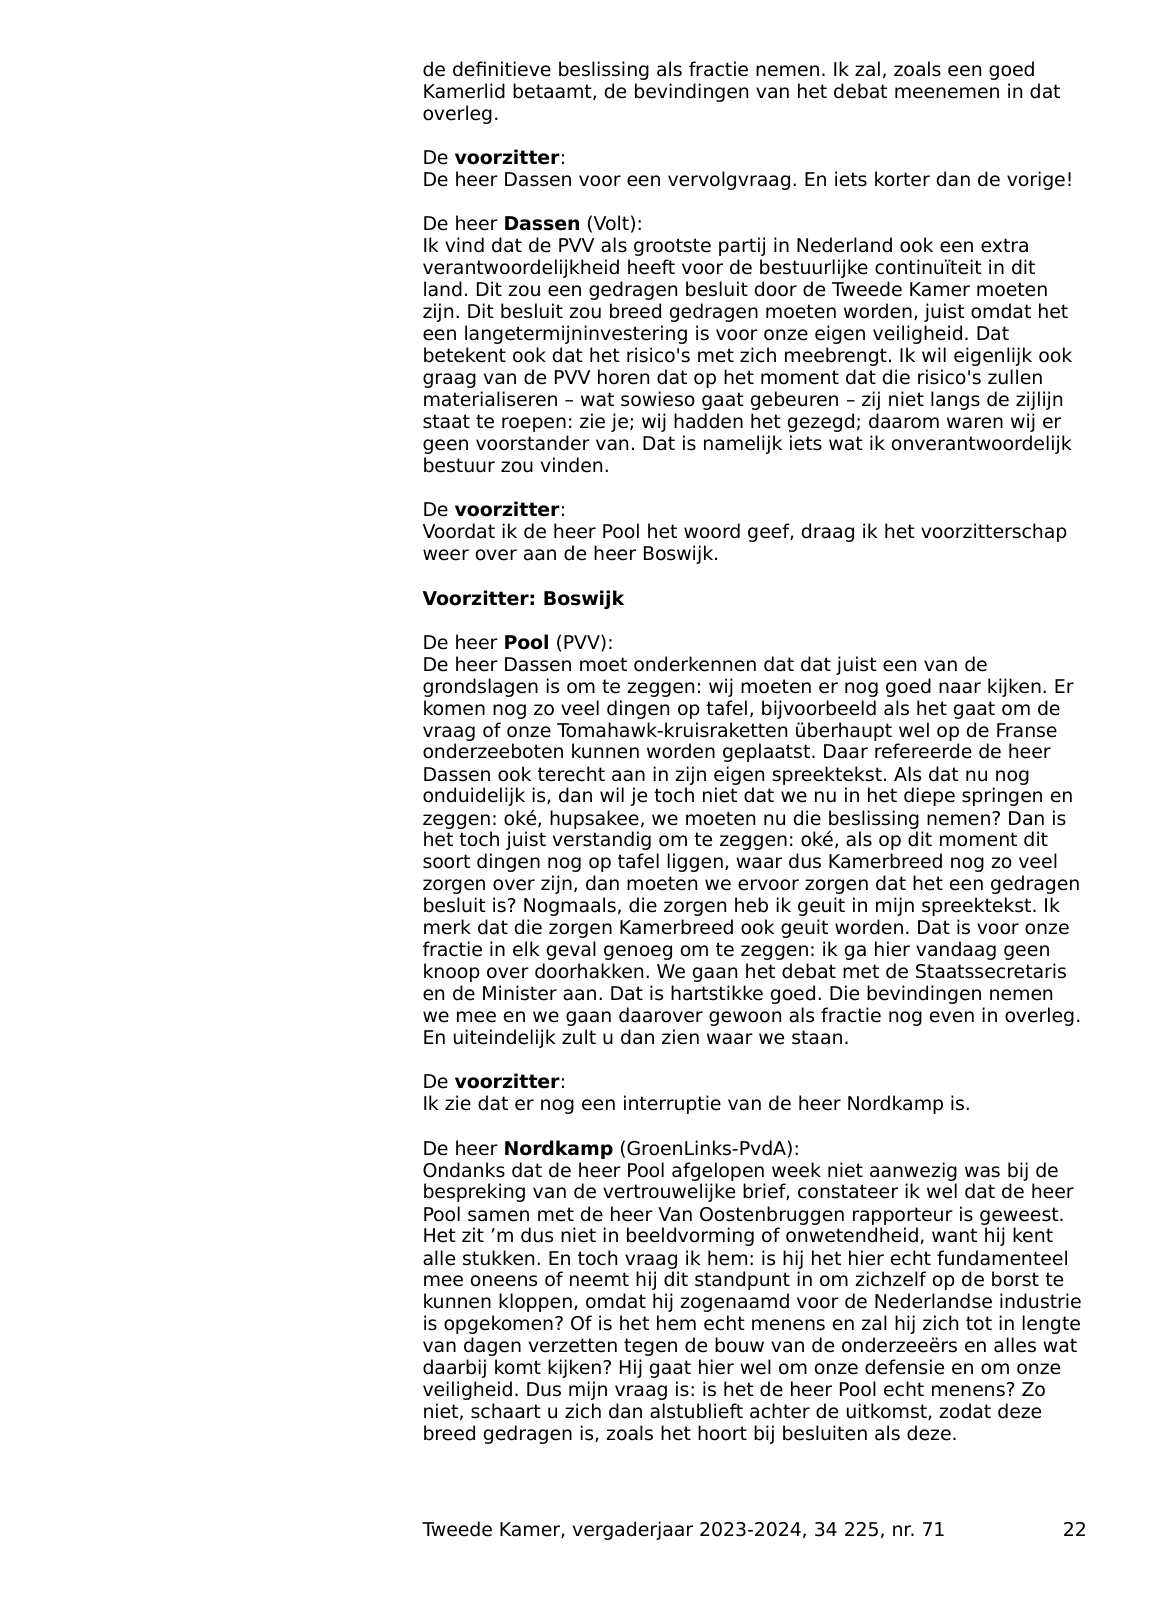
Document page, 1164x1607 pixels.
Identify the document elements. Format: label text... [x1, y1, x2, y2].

text Ik vind dat de PVV als grootste partij in Nederland ook een extra verantwoordelijkheid heeft voor de bestuurlijke continuïteit in dit land. Dit zou een gedragen besluit door de Tweede Kamer moeten zijn. Dit besluit zou breed gedragen moeten worden, juist omdat het een langetermijninvestering is voor onze eigen veiligheid. Dat betekent ook dat het risico's met zich meebrengt. Ik wil eigenlijk ook graag van de PVV horen dat op het moment dat die risico's zullen materialiseren – wat sowieso gaat gebeuren – zij niet langs de zijlijn staat te roepen: zie je; wij hadden het gezegd; daarom waren wij er geen voorstander van. Dat is namelijk iets wat ik onverantwoordelijk bestuur zou vinden. [422, 235, 1087, 477]
text De voorzitter: [422, 147, 1087, 169]
text De voorzitter: [422, 499, 1087, 521]
text Voordat ik de heer Pool het woord geef, draag ik het voorzitterschap weer over aan de heer Boswijk. [422, 521, 1087, 565]
text De heer Dassen (Volt): [422, 213, 1087, 235]
text De heer Dassen moet onderkennen dat dat juist een van de grondslagen is om te zeggen: wij moeten er nog goed naar kijken. Er komen nog zo veel dingen op tafel, bijvoorbeeld als het gaat om de vraag of onze Tomahawk-kruisraketten überhaupt wel op de Franse onderzeeboten kunnen worden geplaatst. Daar refereerde de heer Dassen ook terecht aan in zijn eigen spreektekst. Als dat nu nog onduidelijk is, dan wil je toch niet dat we nu in het diepe springen en zeggen: oké, hupsakee, we moeten nu die beslissing nemen? Dan is het toch juist verstandig om te zeggen: oké, als op dit moment dit soort dingen nog op tafel liggen, waar dus Kamerbreed nog zo veel zorgen over zijn, dan moeten we ervoor zorgen dat het een gedragen besluit is? Nogmaals, die zorgen heb ik geuit in mijn spreektekst. Ik merk dat die zorgen Kamerbreed ook geuit worden. Dat is voor onze fractie in elk geval genoeg om te zeggen: ik ga hier vandaag geen knoop over doorhakken. We gaan het debat met de Staatssecretaris en de Minister aan. Dat is hartstikke goed. Die bevindingen nemen we mee en we gaan daarover gewoon als fractie nog even in overleg. En uiteindelijk zult u dan zien waar we staan. [422, 653, 1087, 1049]
text de definitieve beslissing als fractie nemen. Ik zal, zoals een goed Kamerlid betaamt, de bevindingen van het debat meenemen in dat overleg. [422, 59, 1087, 125]
text De voorzitter: [422, 1071, 1087, 1093]
text Ondanks dat de heer Pool afgelopen week niet aanwezig was bij de bespreking van de vertrouwelijke brief, constateer ik wel dat de heer Pool samen met de heer Van Oostenbruggen rapporteur is geweest. Het zit ’m dus niet in beeldvorming of onwetendheid, want hij kent alle stukken. En toch vraag ik hem: is hij het hier echt fundamenteel mee oneens of neemt hij dit standpunt in om zichzelf op de borst te kunnen kloppen, omdat hij zogenaamd voor de Nederlandse industrie is opgekomen? Of is het hem echt menens en zal hij zich tot in lengte van dagen verzetten tegen de bouw van de onderzeeërs en alles wat daarbij komt kijken? Hij gaat hier wel om onze defensie en om onze veiligheid. Dus mijn vraag is: is het de heer Pool echt menens? Zo niet, schaart u zich dan alstublieft achter de uitkomst, zodat deze breed gedragen is, zoals het hoort bij besluiten als deze. [422, 1159, 1087, 1445]
text De heer Nordkamp (GroenLinks-PvdA): [422, 1137, 1087, 1159]
text De heer Pool (PVV): [422, 632, 1087, 653]
subtitle Voorzitter: Boswijk [422, 587, 1087, 609]
text De heer Dassen voor een vervolgvraag. En iets korter dan de vorige! [422, 169, 1087, 191]
text Ik zie dat er nog een interruptie van de heer Nordkamp is. [422, 1093, 1087, 1115]
